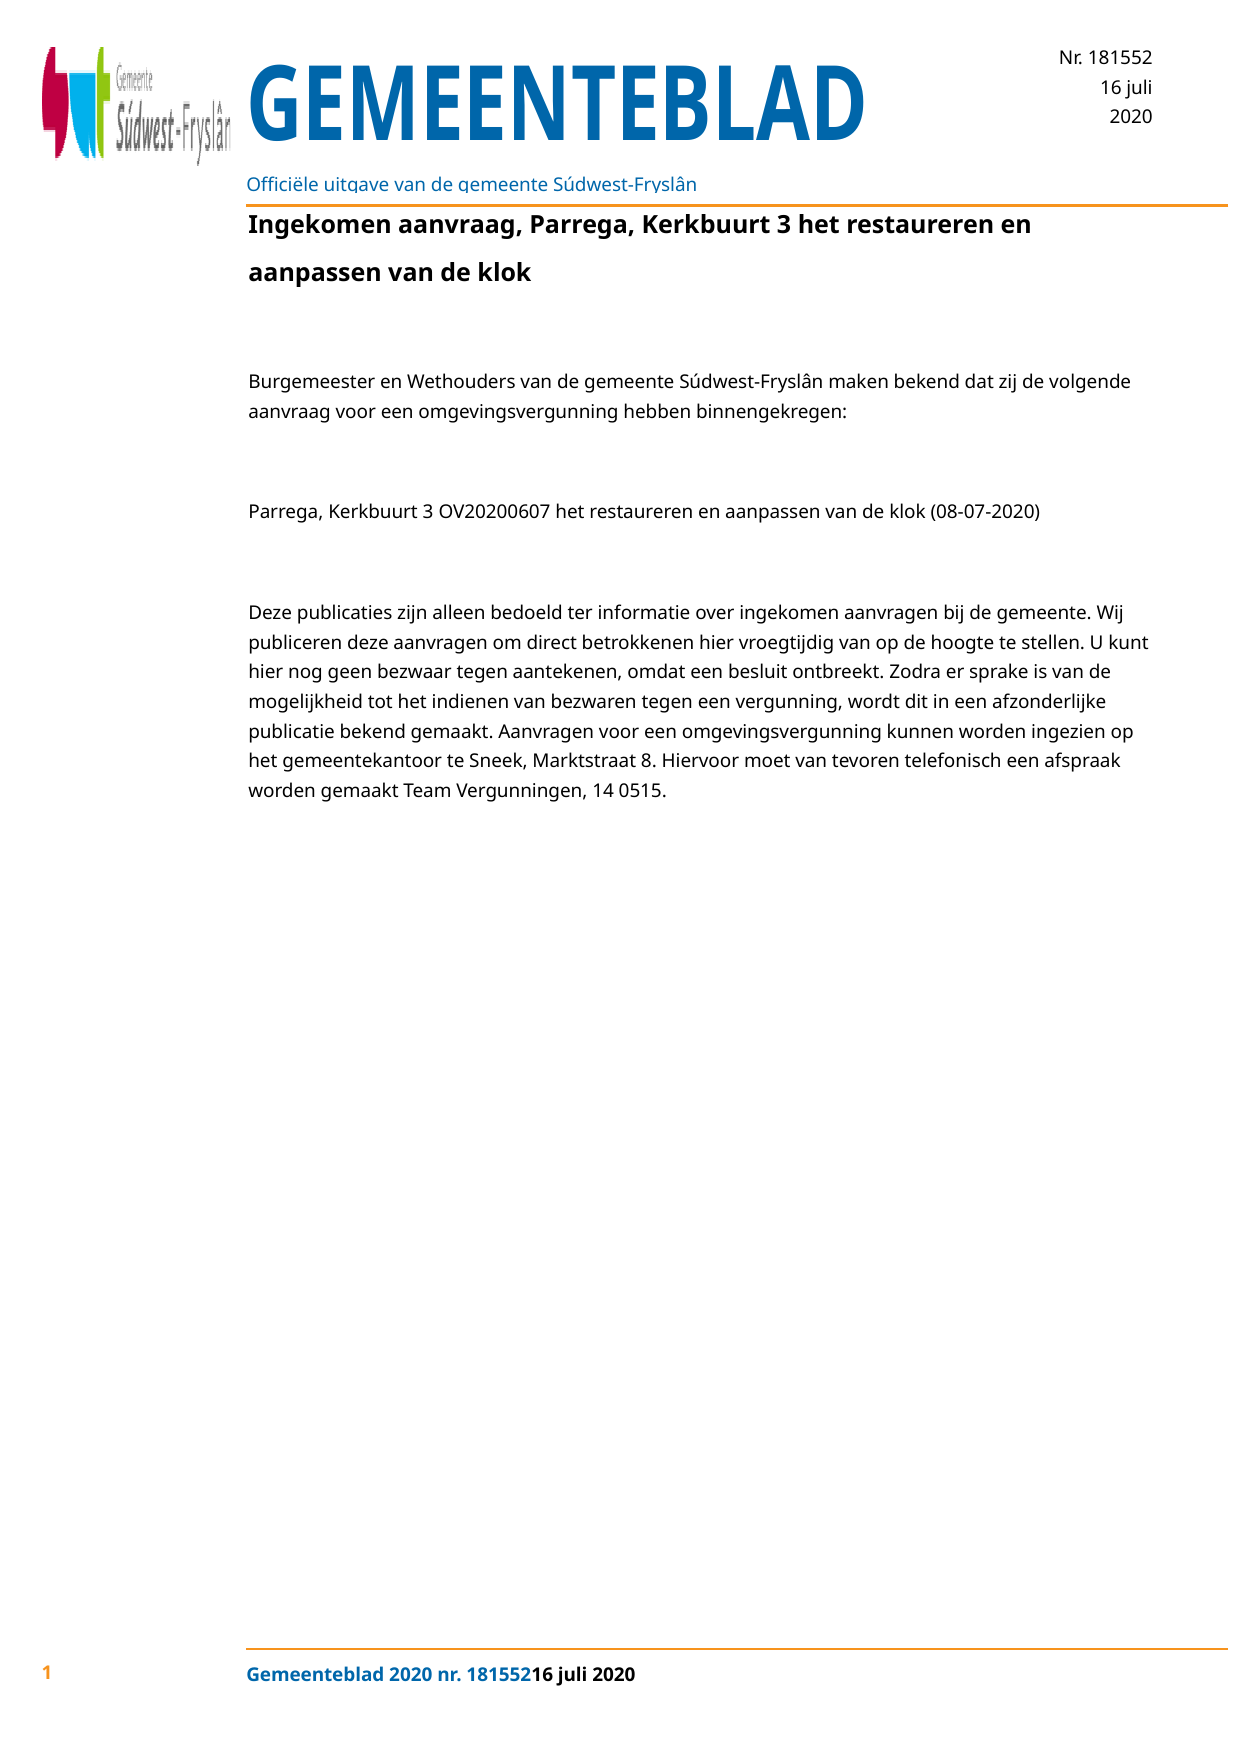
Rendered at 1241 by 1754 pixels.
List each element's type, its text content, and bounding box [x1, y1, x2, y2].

text Ingekomen aanvraag, Parrega, Kerkbuurt 3 het restaureren en aanpassen van de klok [248, 207, 1152, 288]
picture [41, 47, 231, 172]
text Deze publicaties zijn alleen bedoeld ter informatie over ingekomen aanvragen bij de gemeente. Wij publiceren deze aanvragen om direct betrokkenen hier vroegtijdig van op de hoogte te stellen. U kunt hier nog geen bezwaar tegen aantekenen, omdat een besluit ontbreekt. Zodra er sprake is van de mogelijkheid tot het indienen van bezwaren tegen een vergunning, wordt dit in een afzonderlijke publicatie bekend gemaakt. Aanvragen voor een omgevingsvergunning kunnen worden ingezien op het gemeentekantoor te Sneek, Marktstraat 8. Hiervoor moet van tevoren telefonisch een afspraak worden gemaakt Team Vergunningen, 14 0515. [248, 599, 1152, 803]
text Parrega, Kerkbuurt 3 OV20200607 het restaureren en aanpassen van de klok (08-07-2020) [248, 499, 1152, 524]
text Burgemeester en Wethouders van de gemeente Súdwest-Fryslân maken bekend dat zij de volgende aanvraag voor een omgevingsvergunning hebben binnengekregen: [248, 368, 1152, 424]
